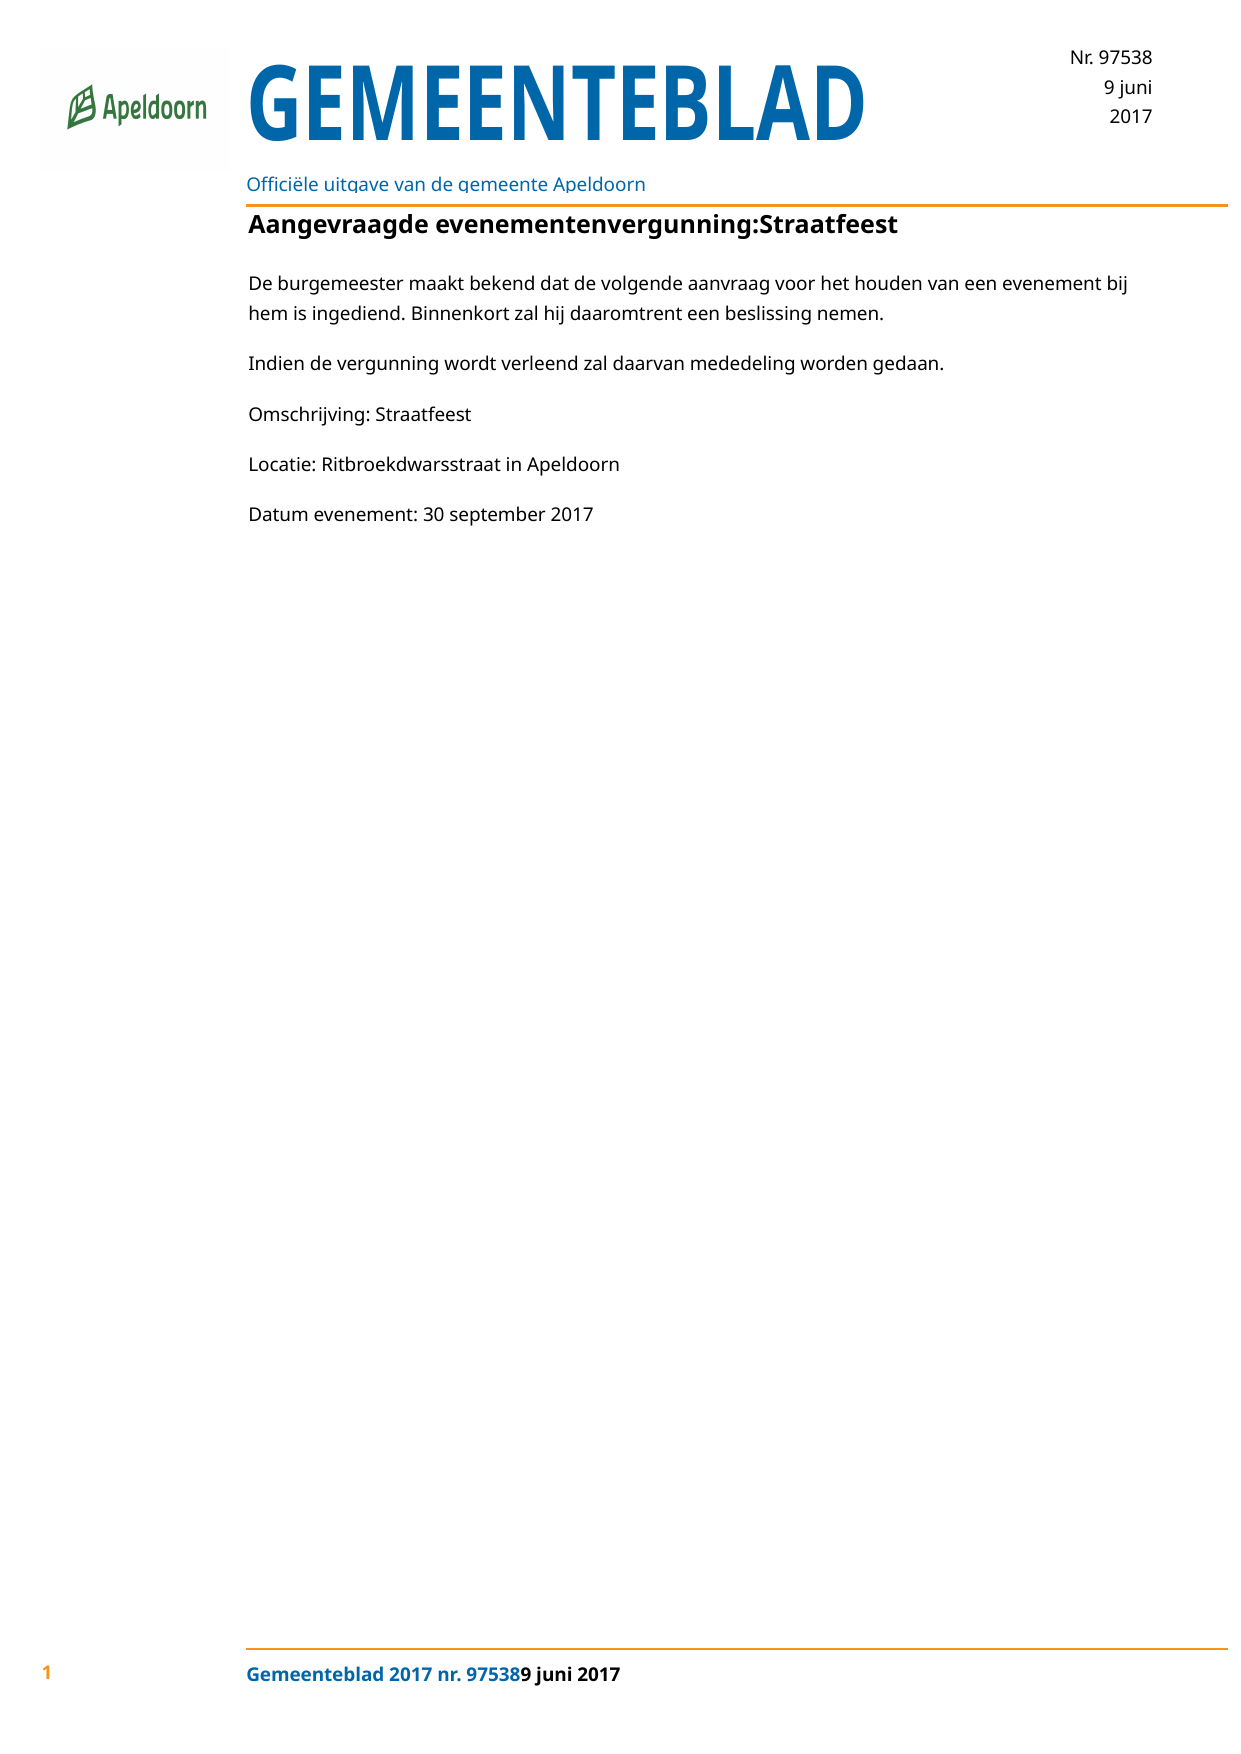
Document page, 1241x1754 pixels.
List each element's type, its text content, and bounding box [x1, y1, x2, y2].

text Indien de vergunning wordt verleend zal daarvan mededeling worden gedaan. [248, 350, 1152, 376]
text Omschrijving: Straatfeest [248, 401, 1152, 426]
text Aangevraagde evenementenvergunning:Straatfeest [248, 207, 1152, 241]
text Locatie: Ritbroekdwarsstraat in Apeldoorn [248, 451, 1152, 477]
text Datum evenement: 30 september 2017 [248, 502, 1152, 527]
text De burgemeester maakt bekend dat de volgende aanvraag voor het houden van een evenement bij hem is ingediend. Binnenkort zal hij daaromtrent een beslissing nemen. [248, 270, 1152, 326]
picture [41, 47, 231, 172]
